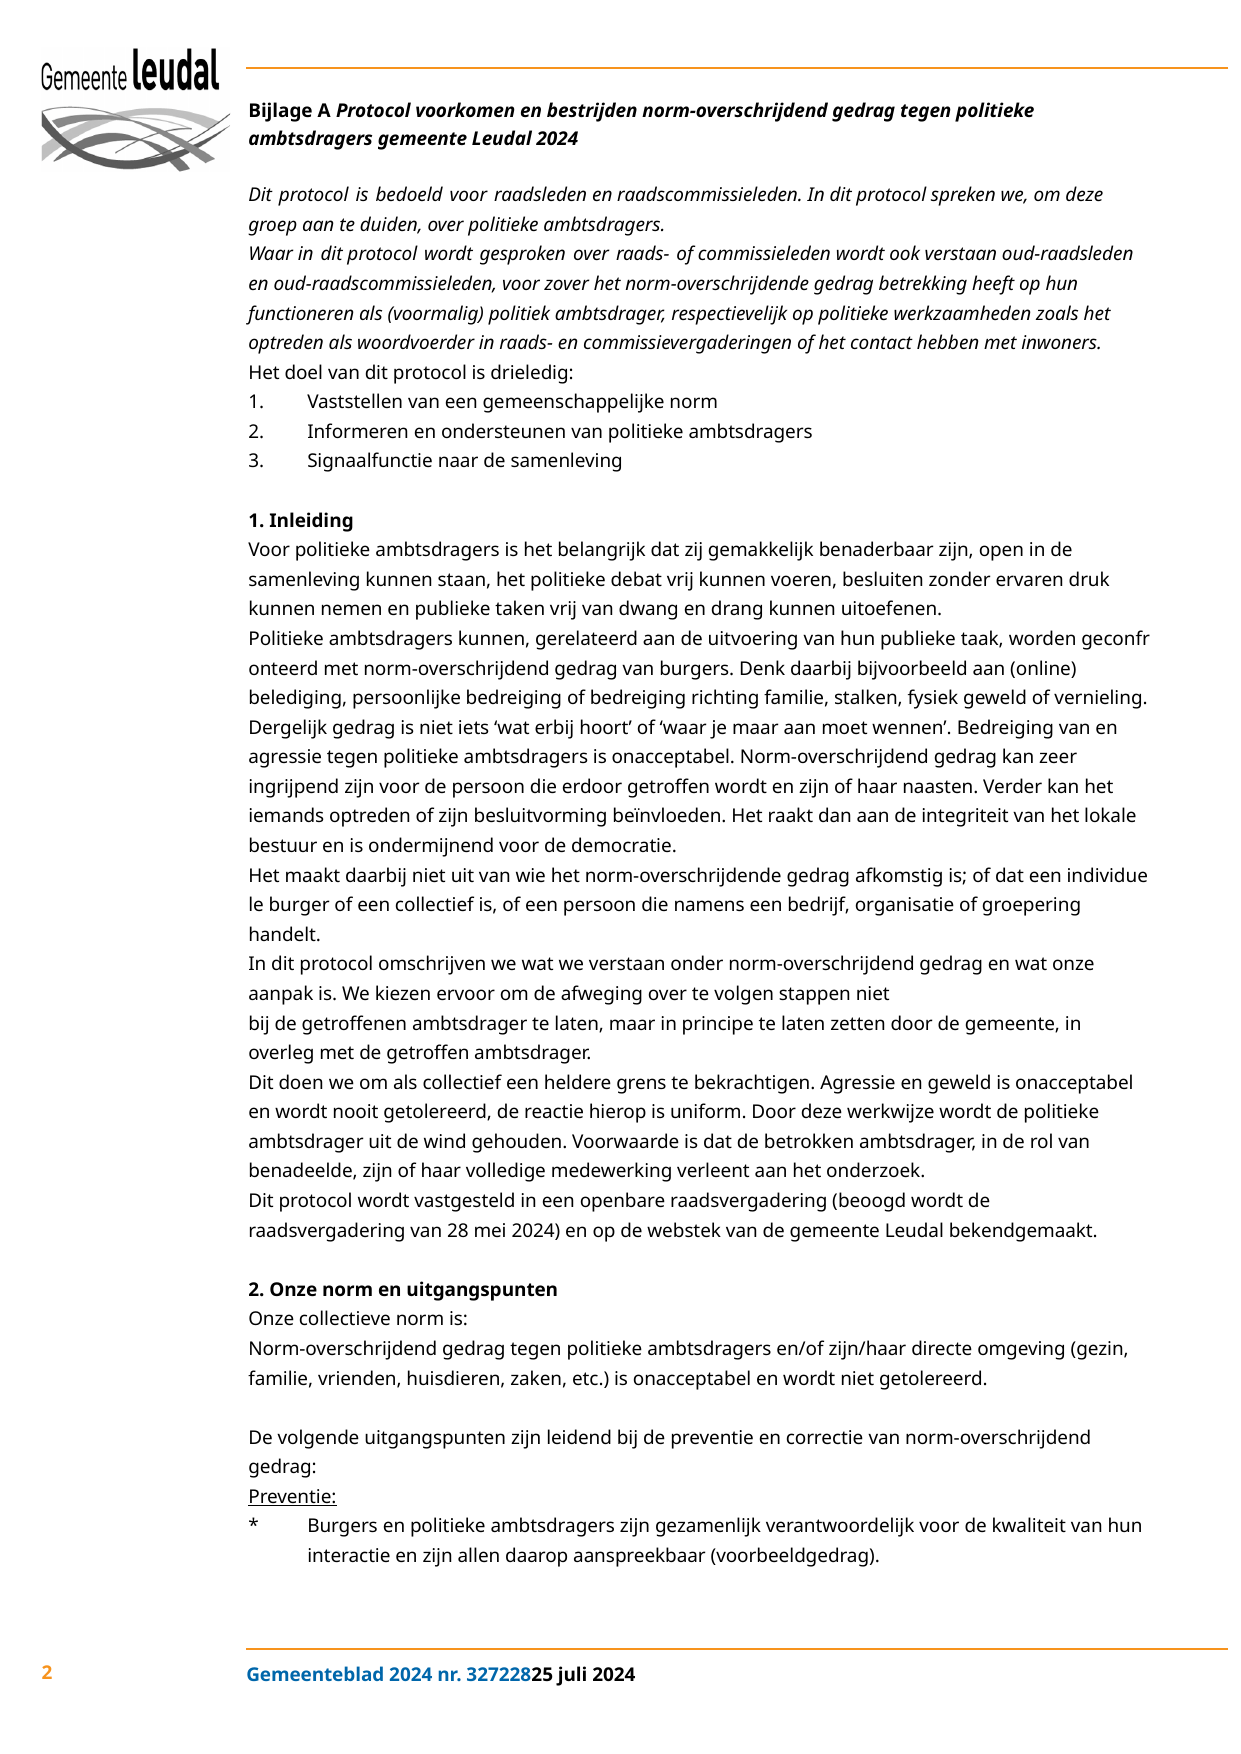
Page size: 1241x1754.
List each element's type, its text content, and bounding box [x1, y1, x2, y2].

text Het maakt daarbij niet uit van wie het norm-overschrijdende gedrag afkomstig is; of dat een individuele burger of een collectief is, of een persoon die namens een bedrijf, organisatie of groepering handelt. [248, 862, 1152, 947]
text Waar in dit protocol wordt gesproken over raads- of commissieleden wordt ook verstaan oud-raadsleden en oud-raadscommissieleden, voor zover het norm-overschrijdende gedrag betrekking heeft op hun functioneren als (voormalig) politiek ambtsdrager, respectievelijk op politieke werkzaamheden zoals het optreden als woordvoerder in raads- en commissievergaderingen of het contact hebben met inwoners. [248, 241, 1152, 355]
list Burgers en politieke ambtsdragers zijn gezamenlijk verantwoordelijk voor de kwaliteit van hun interactie en zijn allen daarop aanspreekbaar (voorbeeldgedrag). [248, 1513, 1152, 1568]
text De volgende uitgangspunten zijn leidend bij de preventie en correctie van norm-overschrijdend [248, 1424, 1152, 1449]
text Preventie: [248, 1483, 1152, 1509]
text Dit protocol is bedoeld voor raadsleden en raadscommissieleden. In dit protocol spreken we, om deze groep aan te duiden, over politieke ambtsdragers. [248, 181, 1152, 237]
text Bijlage A Protocol voorkomen en bestrijden norm-overschrijdend gedrag tegen politieke ambtsdragers gemeente Leudal 2024 [248, 95, 1152, 152]
text In dit protocol omschrijven we wat we verstaan onder norm-overschrijdend gedrag en wat onze aanpak is. We kiezen ervoor om de afweging over te volgen stappen niet bij de getroffenen ambtsdrager te laten, maar in principe te laten zetten door de gemeente, in overleg met de getroffen ambtsdrager. [248, 951, 1152, 1065]
text Voor politieke ambtsdragers is het belangrijk dat zij gemakkelijk benaderbaar zijn, open in de samenleving kunnen staan, het politieke debat vrij kunnen voeren, besluiten zonder ervaren druk kunnen nemen en publieke taken vrij van dwang en drang kunnen uitoefenen. [248, 536, 1152, 621]
text Het doel van dit protocol is drieledig: [248, 359, 1152, 384]
text Dit protocol wordt vastgesteld in een openbare raadsvergadering (beoogd wordt de raadsvergadering van 28 mei 2024) en op de webstek van de gemeente Leudal bekendgemaakt. [248, 1187, 1152, 1242]
text gedrag: [248, 1453, 1152, 1479]
list Vaststellen van een gemeenschappelijke norm [248, 388, 1152, 414]
text Politieke ambtsdragers kunnen, gerelateerd aan de uitvoering van hun publieke taak, worden geconfronteerd met norm-overschrijdend gedrag van burgers. Denk daarbij bijvoorbeeld aan (online) belediging, persoonlijke bedreiging of bedreiging richting familie, stalken, fysiek geweld of vernieling. [248, 625, 1152, 710]
picture [41, 47, 231, 172]
text Dit doen we om als collectief een heldere grens te bekrachtigen. Agressie en geweld is onacceptabel en wordt nooit getolereerd, de reactie hierop is uniform. Door deze werkwijze wordt de politieke ambtsdrager uit de wind gehouden. Voorwaarde is dat de betrokken ambtsdrager, in de rol van benadeelde, zijn of haar volledige medewerking verleent aan het onderzoek. [248, 1069, 1152, 1183]
text 2. Onze norm en uitgangspunten [248, 1276, 1152, 1302]
text Onze collectieve norm is: [248, 1306, 1152, 1331]
list Informeren en ondersteunen van politieke ambtsdragers [248, 418, 1152, 444]
text 1. Inleiding [248, 507, 1152, 532]
list Signaalfunctie naar de samenleving [248, 448, 1152, 473]
text Dergelijk gedrag is niet iets ‘wat erbij hoort’ of ‘waar je maar aan moet wennen’. Bedreiging van en agressie tegen politieke ambtsdragers is onacceptabel. Norm-overschrijdend gedrag kan zeer ingrijpend zijn voor de persoon die erdoor getroffen wordt en zijn of haar naasten. Verder kan het iemands optreden of zijn besluitvorming beïnvloeden. Het raakt dan aan de integriteit van het lokale bestuur en is ondermijnend voor de democratie. [248, 714, 1152, 858]
text Norm-overschrijdend gedrag tegen politieke ambtsdragers en/of zijn/haar directe omgeving (gezin, familie, vrienden, huisdieren, zaken, etc.) is onacceptabel en wordt niet getolereerd. [248, 1335, 1152, 1390]
